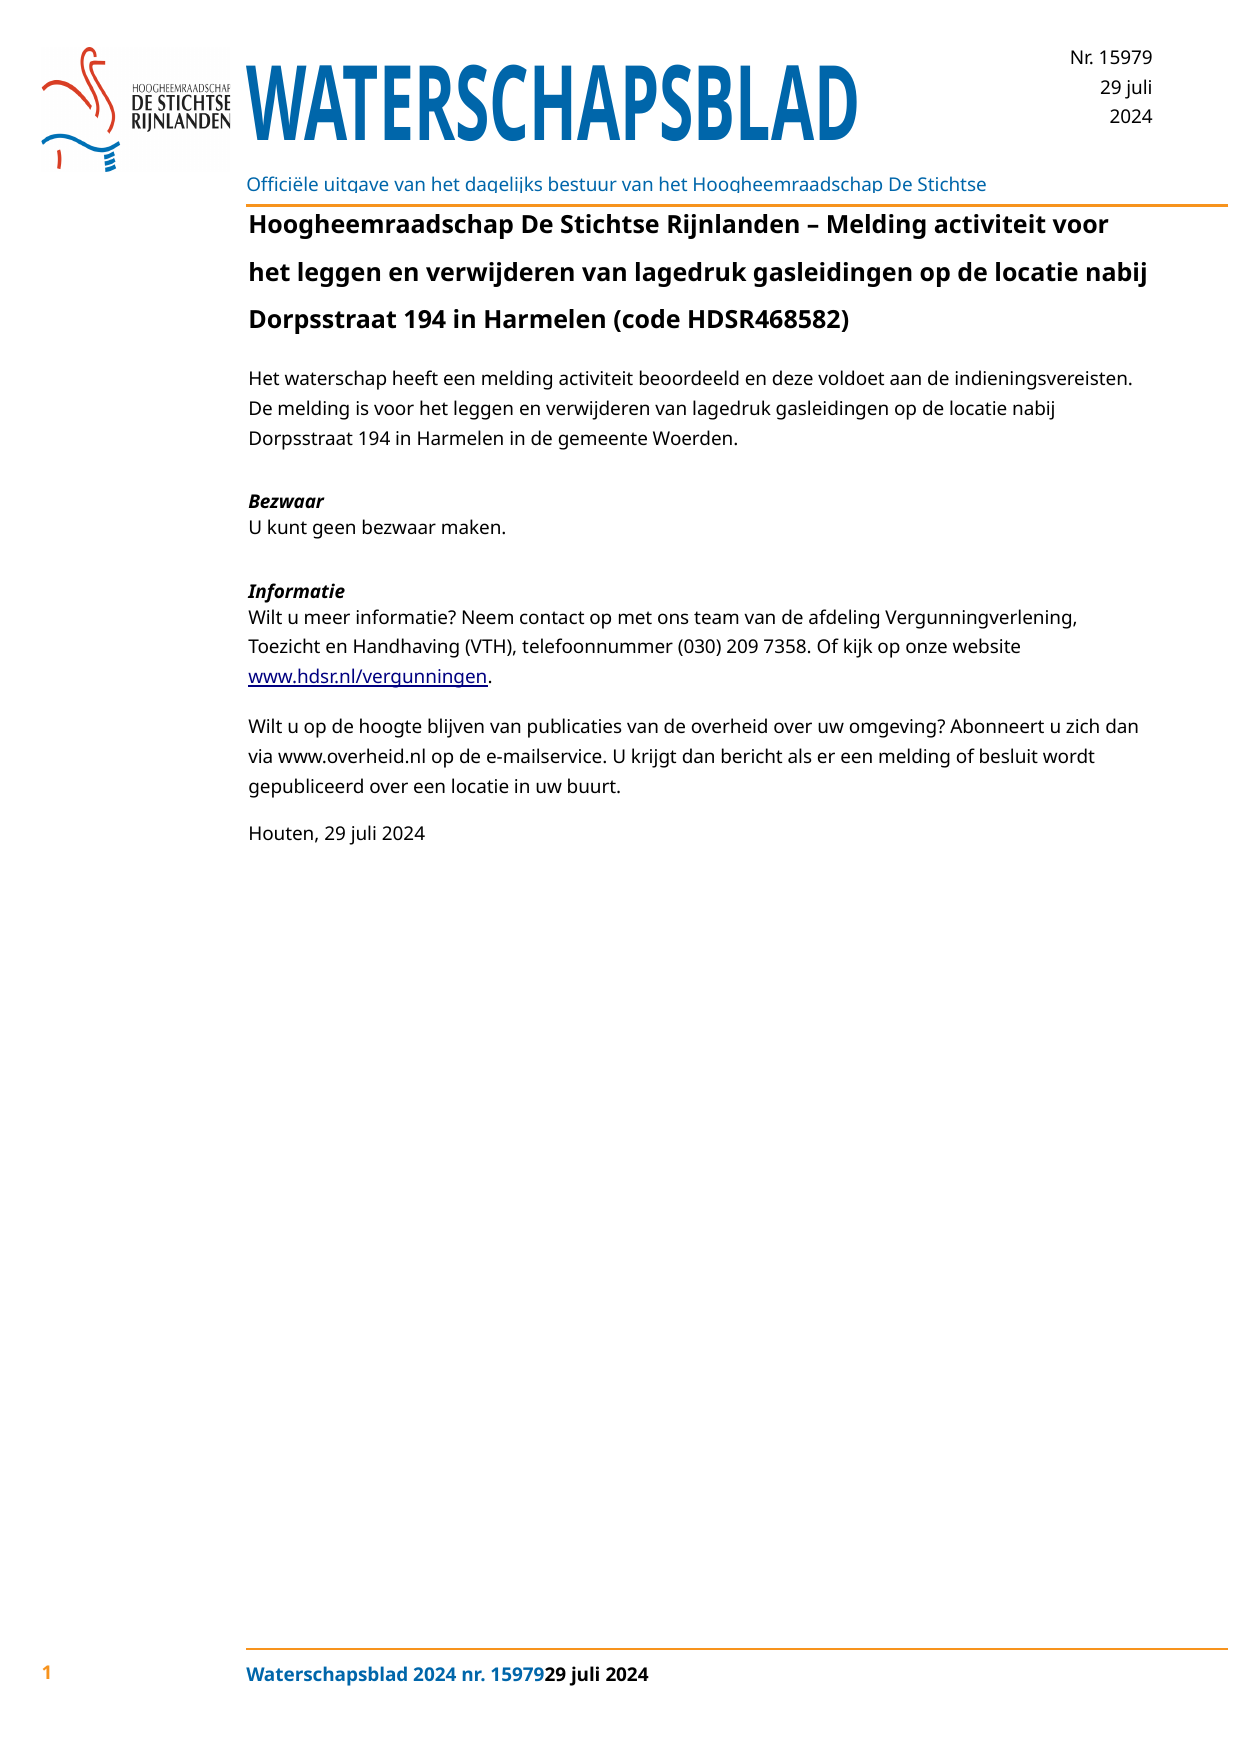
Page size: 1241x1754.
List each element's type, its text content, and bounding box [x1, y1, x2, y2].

text Bezwaar [248, 489, 1152, 514]
text Informatie [248, 578, 1152, 604]
text U kunt geen bezwaar maken. [248, 514, 1152, 540]
text Hoogheemraadschap De Stichtse Rijnlanden – Melding activiteit voor het leggen en verwijderen van lagedruk gasleidingen op de locatie nabij Dorpsstraat 194 in Harmelen (code HDSR468582) [248, 207, 1152, 336]
text Wilt u meer informatie? Neem contact op met ons team van de afdeling Vergunningverlening, Toezicht en Handhaving (VTH), telefoonnummer (030) 209 7358. Of kijk op onze website www.hdsr.nl/vergunningen. [248, 604, 1152, 689]
text Houten, 29 juli 2024 [248, 821, 1152, 846]
text Wilt u op de hoogte blijven van publicaties van de overheid over uw omgeving? Abonneert u zich dan via www.overheid.nl op de e-mailservice. U krijgt dan bericht als er een melding of besluit wordt gepubliceerd over een locatie in uw buurt. [248, 714, 1152, 798]
text Het waterschap heeft een melding activiteit beoordeeld en deze voldoet aan de indieningsvereisten. De melding is voor het leggen en verwijderen van lagedruk gasleidingen op de locatie nabij Dorpsstraat 194 in Harmelen in de gemeente Woerden. [248, 366, 1152, 450]
picture [41, 47, 231, 172]
